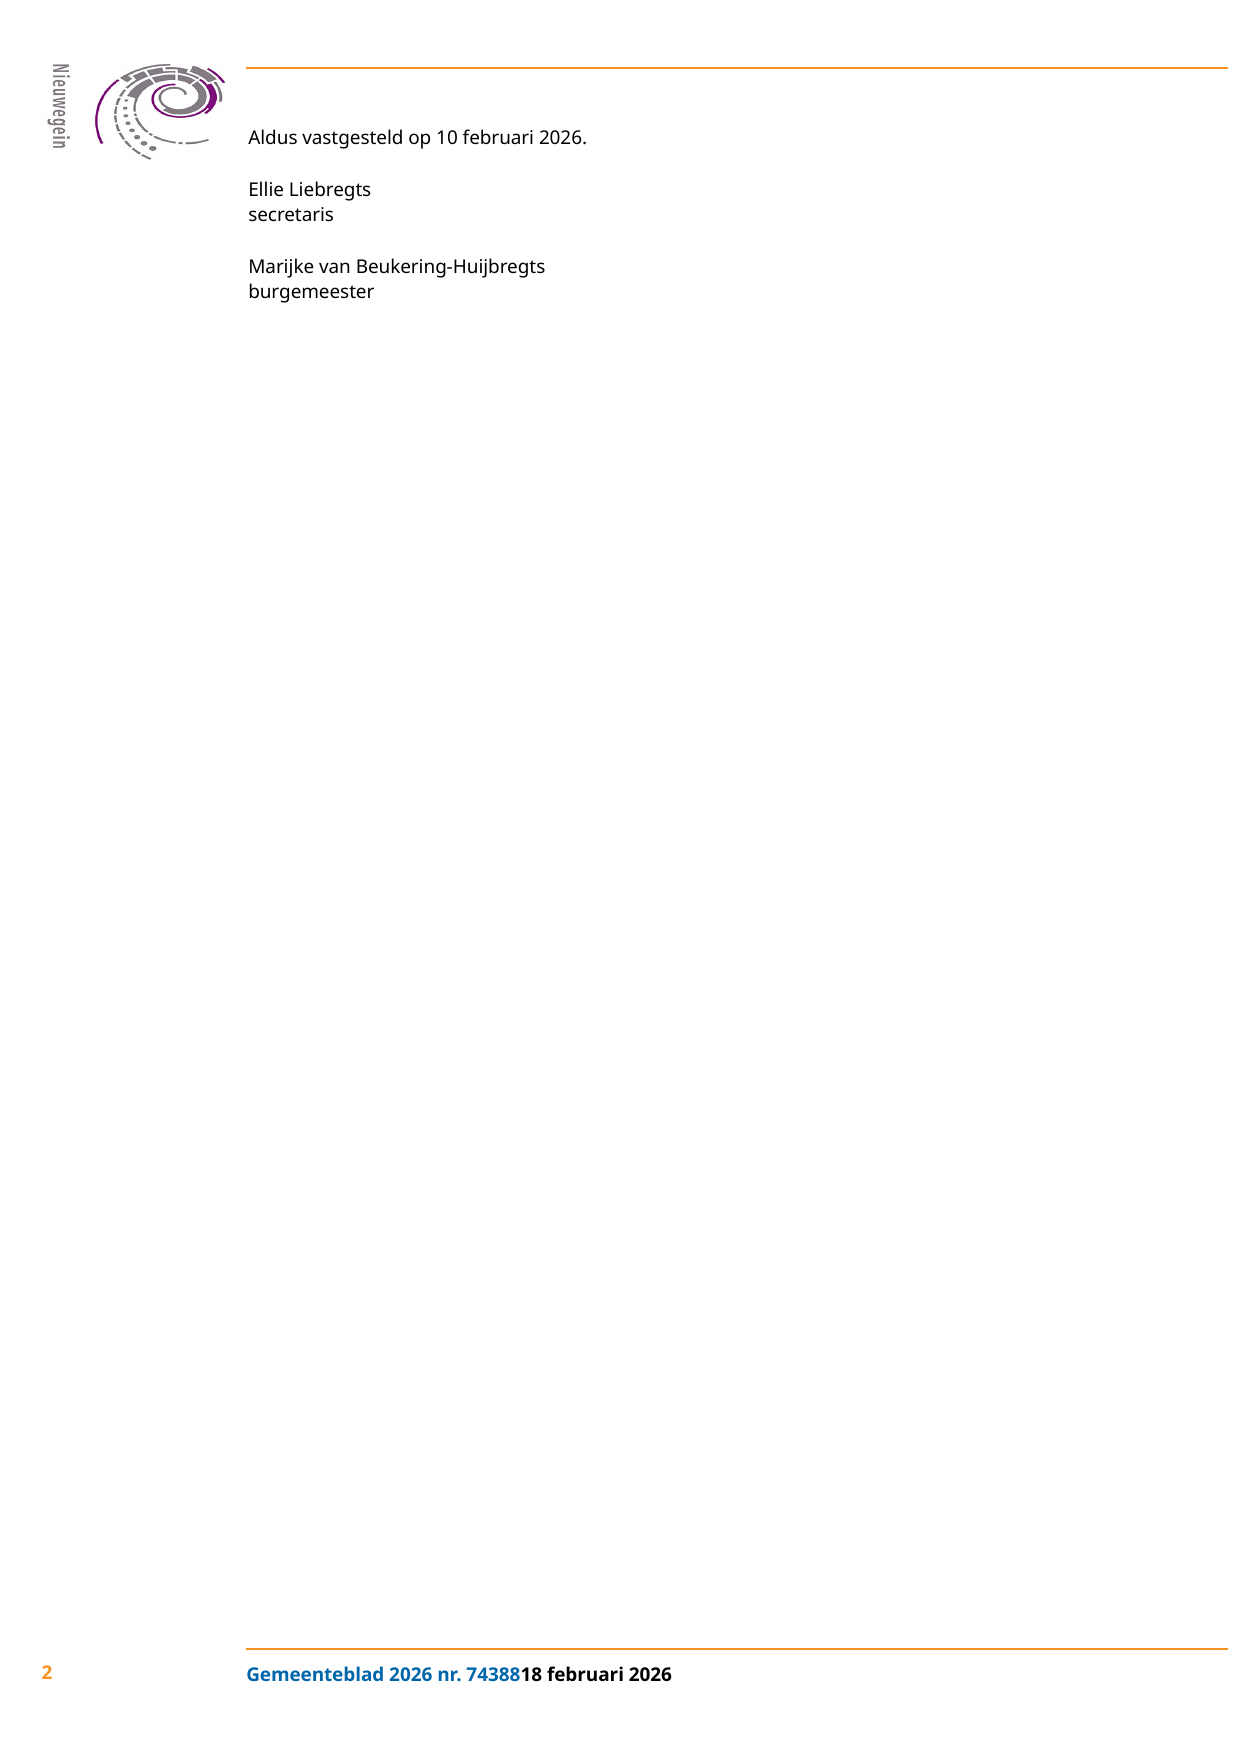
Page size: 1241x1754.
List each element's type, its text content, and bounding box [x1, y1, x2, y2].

text Ellie Liebregts [248, 176, 1152, 202]
text Marijke van Beukering-Huijbregts [248, 253, 1152, 279]
text Aldus vastgesteld op 10 februari 2026. [248, 124, 1152, 150]
text burgemeester [248, 279, 1152, 304]
text secretaris [248, 202, 1152, 227]
picture [41, 47, 231, 172]
